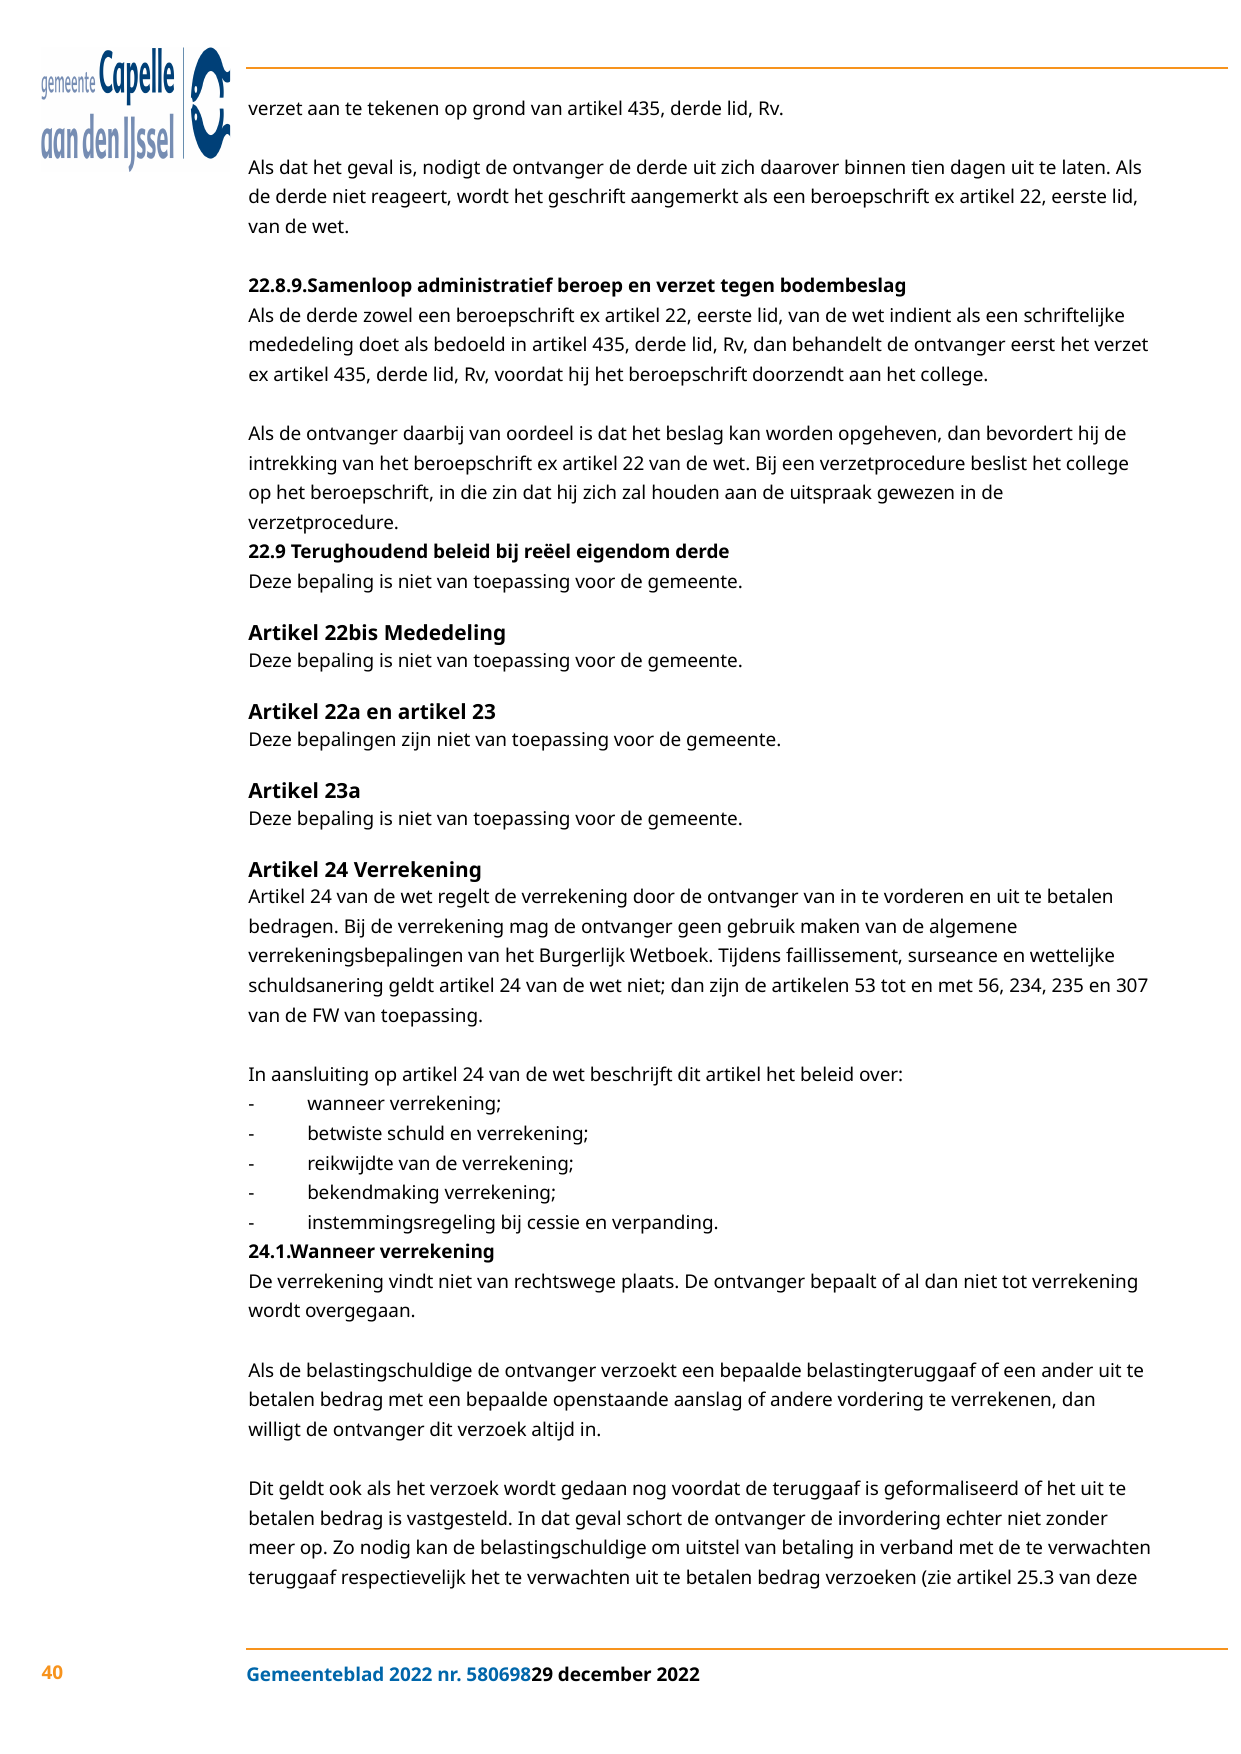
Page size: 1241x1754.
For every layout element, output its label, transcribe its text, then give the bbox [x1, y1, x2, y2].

text De verrekening vindt niet van rechtswege plaats. De ontvanger bepaalt of al dan niet tot verrekening wordt overgegaan. [248, 1268, 1152, 1323]
text 22.8.9.Samenloop administratief beroep en verzet tegen bodembeslag [248, 272, 1152, 298]
list instemmingsregeling bij cessie en verpanding. [248, 1209, 1152, 1235]
text In aansluiting op artikel 24 van de wet beschrijft dit artikel het beleid over: [248, 1061, 1152, 1087]
text Als dat het geval is, nodigt de ontvanger de derde uit zich daarover binnen tien dagen uit te laten. Als de derde niet reageert, wordt het geschrift aangemerkt als een beroepschrift ex artikel 22, eerste lid, van de wet. [248, 154, 1152, 239]
text Als de ontvanger daarbij van oordeel is dat het beslag kan worden opgeheven, dan bevordert hij de intrekking van het beroepschrift ex artikel 22 van de wet. Bij een verzetprocedure beslist het college op het beroepschrift, in die zin dat hij zich zal houden aan de uitspraak gewezen in de verzetprocedure. [248, 420, 1152, 535]
text Artikel 24 Verrekening [248, 855, 1152, 883]
text Artikel 22a en artikel 23 [248, 697, 1152, 726]
list reikwijdte van de verrekening; [248, 1150, 1152, 1176]
text Deze bepaling is niet van toepassing voor de gemeente. [248, 647, 1152, 673]
text Dit geldt ook als het verzoek wordt gedaan nog voordat de teruggaaf is geformaliseerd of het uit te betalen bedrag is vastgesteld. In dat geval schort de ontvanger de invordering echter niet zonder meer op. Zo nodig kan de belastingschuldige om uitstel van betaling in verband met de te verwachten teruggaaf respectievelijk het te verwachten uit te betalen bedrag verzoeken (zie artikel 25.3 van deze [248, 1475, 1152, 1590]
text 24.1.Wanneer verrekening [248, 1238, 1152, 1264]
text Artikel 23a [248, 776, 1152, 805]
text Artikel 24 van de wet regelt de verrekening door de ontvanger van in te vorderen en uit te betalen bedragen. Bij de verrekening mag de ontvanger geen gebruik maken van de algemene verrekeningsbepalingen van het Burgerlijk Wetboek. Tijdens faillissement, surseance en wettelijke schuldsanering geldt artikel 24 van de wet niet; dan zijn de artikelen 53 tot en met 56, 234, 235 en 307 van de FW van toepassing. [248, 883, 1152, 1028]
text Als de belastingschuldige de ontvanger verzoekt een bepaalde belastingteruggaaf of een ander uit te betalen bedrag met een bepaalde openstaande aanslag of andere vordering te verrekenen, dan willigt de ontvanger dit verzoek altijd in. [248, 1357, 1152, 1442]
text Als de derde zowel een beroepschrift ex artikel 22, eerste lid, van de wet indient als een schriftelijke mededeling doet als bedoeld in artikel 435, derde lid, Rv, dan behandelt de ontvanger eerst het verzet ex artikel 435, derde lid, Rv, voordat hij het beroepschrift doorzendt aan het college. [248, 302, 1152, 387]
list bekendmaking verrekening; [248, 1179, 1152, 1205]
text Deze bepalingen zijn niet van toepassing voor de gemeente. [248, 726, 1152, 752]
list betwiste schuld en verrekening; [248, 1120, 1152, 1146]
text Artikel 22bis Mededeling [248, 618, 1152, 647]
text Deze bepaling is niet van toepassing voor de gemeente. [248, 568, 1152, 594]
text verzet aan te tekenen op grond van artikel 435, derde lid, Rv. [248, 95, 1152, 121]
list wanneer verrekening; [248, 1091, 1152, 1116]
text Deze bepaling is niet van toepassing voor de gemeente. [248, 805, 1152, 830]
text 22.9 Terughoudend beleid bij reëel eigendom derde [248, 538, 1152, 564]
picture [41, 47, 231, 172]
